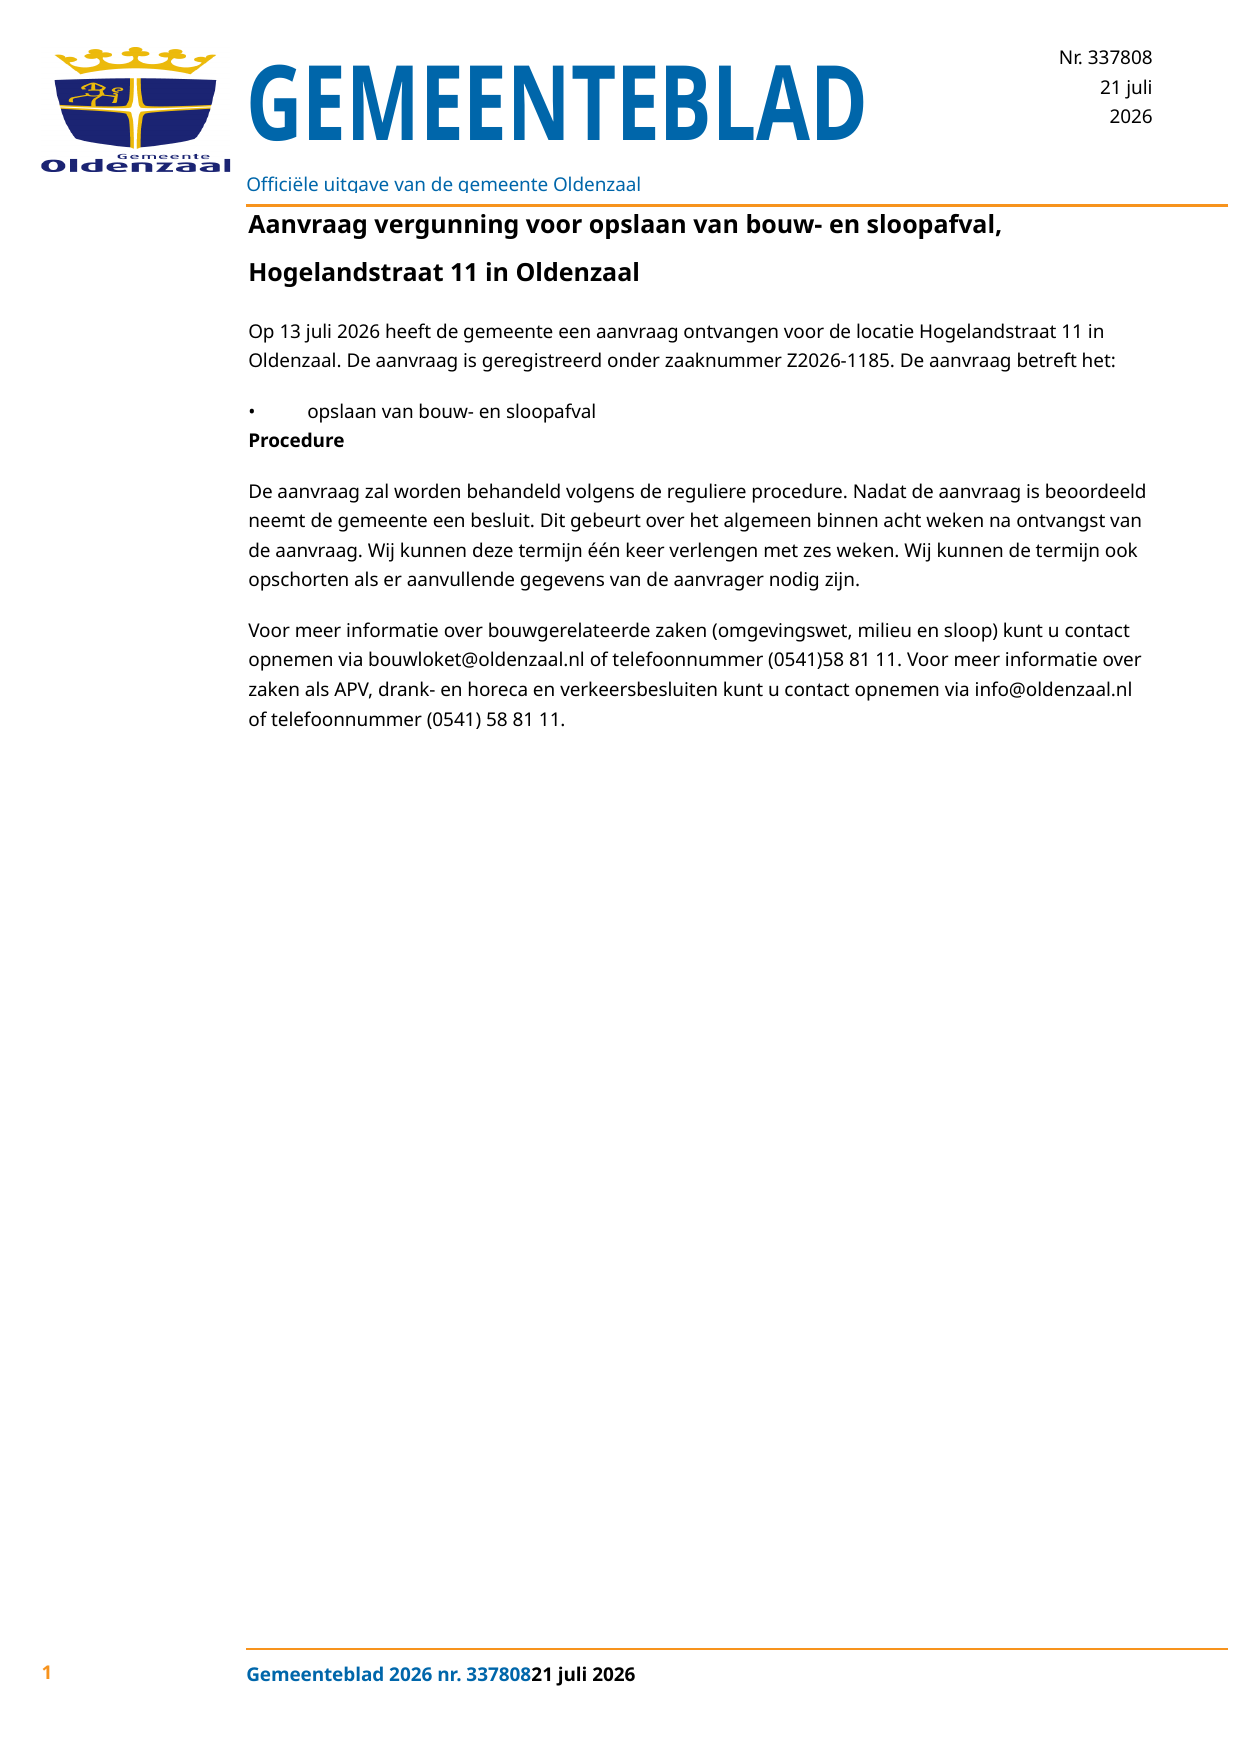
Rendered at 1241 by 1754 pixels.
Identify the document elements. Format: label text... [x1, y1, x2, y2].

text De aanvraag zal worden behandeld volgens de reguliere procedure. Nadat de aanvraag is beoordeeld neemt de gemeente een besluit. Dit gebeurt over het algemeen binnen acht weken na ontvangst van de aanvraag. Wij kunnen deze termijn één keer verlengen met zes weken. Wij kunnen de termijn ook opschorten als er aanvullende gegevens van de aanvrager nodig zijn. [248, 478, 1152, 592]
list opslaan van bouw- en sloopafval [248, 398, 1152, 424]
text Op 13 juli 2026 heeft de gemeente een aanvraag ontvangen voor de locatie Hogelandstraat 11 in Oldenzaal. De aanvraag is geregistreerd onder zaaknummer Z2026-1185. De aanvraag betreft het: [248, 318, 1152, 373]
text Voor meer informatie over bouwgerelateerde zaken (omgevingswet, milieu en sloop) kunt u contact opnemen via bouwloket@oldenzaal.nl of telefoonnummer (0541)58 81 11. Voor meer informatie over zaken als APV, drank- en horeca en verkeersbesluiten kunt u contact opnemen via info@oldenzaal.nl of telefoonnummer (0541) 58 81 11. [248, 617, 1152, 732]
text Aanvraag vergunning voor opslaan van bouw- en sloopafval, Hogelandstraat 11 in Oldenzaal [248, 207, 1152, 288]
picture [41, 47, 231, 172]
text Procedure [248, 427, 1152, 453]
